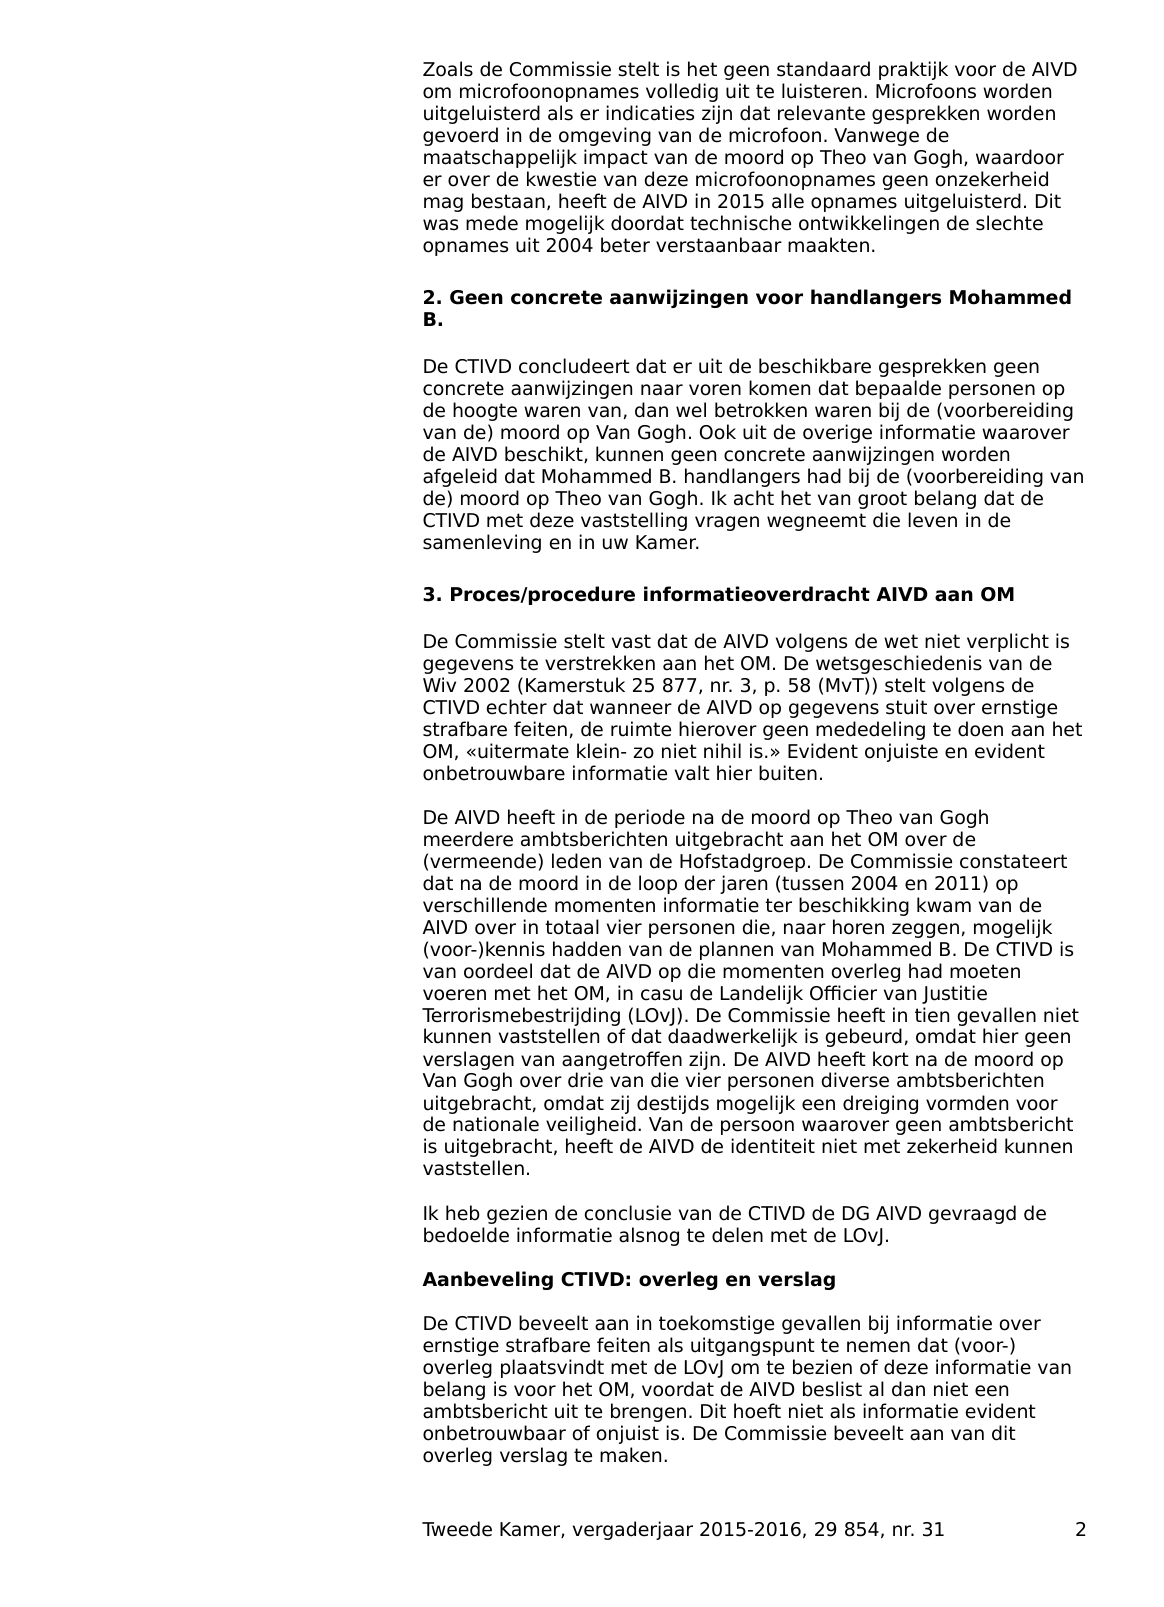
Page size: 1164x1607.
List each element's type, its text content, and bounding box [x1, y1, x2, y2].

text Zoals de Commissie stelt is het geen standaard praktijk voor de AIVD om microfoonopnames volledig uit te luisteren. Microfoons worden uitgeluisterd als er indicaties zijn dat relevante gesprekken worden gevoerd in de omgeving van de microfoon. Vanwege de maatschappelijk impact van de moord op Theo van Gogh, waardoor er over de kwestie van deze microfoonopnames geen onzekerheid mag bestaan, heeft de AIVD in 2015 alle opnames uitgeluisterd. Dit was mede mogelijk doordat technische ontwikkelingen de slechte opnames uit 2004 beter verstaanbaar maakten. [422, 59, 1087, 257]
text De AIVD heeft in de periode na de moord op Theo van Gogh meerdere ambtsberichten uitgebracht aan het OM over de (vermeende) leden van de Hofstadgroep. De Commissie constateert dat na de moord in de loop der jaren (tussen 2004 en 2011) op verschillende momenten informatie ter beschikking kwam van de AIVD over in totaal vier personen die, naar horen zeggen, mogelijk (voor-)kennis hadden van de plannen van Mohammed B. De CTIVD is van oordeel dat de AIVD op die momenten overleg had moeten voeren met het OM, in casu de Landelijk Officier van Justitie Terrorismebestrijding (LOvJ). De Commissie heeft in tien gevallen niet kunnen vaststellen of dat daadwerkelijk is gebeurd, omdat hier geen verslagen van aangetroffen zijn. De AIVD heeft kort na de moord op Van Gogh over drie van die vier personen diverse ambtsberichten uitgebracht, omdat zij destijds mogelijk een dreiging vormden voor de nationale veiligheid. Van de persoon waarover geen ambtsbericht is uitgebracht, heeft de AIVD de identiteit niet met zekerheid kunnen vaststellen. [422, 807, 1087, 1180]
text De CTIVD beveelt aan in toekomstige gevallen bij informatie over ernstige strafbare feiten als uitgangspunt te nemen dat (voor-) overleg plaatsvindt met de LOvJ om te bezien of deze informatie van belang is voor het OM, voordat de AIVD beslist al dan niet een ambtsbericht uit te brengen. Dit hoeft niet als informatie evident onbetrouwbaar of onjuist is. De Commissie beveelt aan van dit overleg verslag te maken. [422, 1313, 1087, 1467]
text Ik heb gezien de conclusie van de CTIVD de DG AIVD gevraagd de bedoelde informatie alsnog te delen met de LOvJ. [422, 1202, 1087, 1246]
text De CTIVD concludeert dat er uit de beschikbare gesprekken geen concrete aanwijzingen naar voren komen dat bepaalde personen op de hoogte waren van, dan wel betrokken waren bij de (voorbereiding van de) moord op Van Gogh. Ook uit de overige informatie waarover de AIVD beschikt, kunnen geen concrete aanwijzingen worden afgeleid dat Mohammed B. handlangers had bij de (voorbereiding van de) moord op Theo van Gogh. Ik acht het van groot belang dat de CTIVD met deze vaststelling vragen wegneemt die leven in de samenleving en in uw Kamer. [422, 356, 1087, 554]
text De Commissie stelt vast dat de AIVD volgens de wet niet verplicht is gegevens te verstrekken aan het OM. De wetsgeschiedenis van de Wiv 2002 (Kamerstuk 25 877, nr. 3, p. 58 (MvT)) stelt volgens de CTIVD echter dat wanneer de AIVD op gegevens stuit over ernstige strafbare feiten, de ruimte hierover geen mededeling te doen aan het OM, «uitermate klein- zo niet nihil is.» Evident onjuiste en evident onbetrouwbare informatie valt hier buiten. [422, 631, 1087, 784]
subtitle Aanbeveling CTIVD: overleg en verslag [422, 1269, 1087, 1291]
subtitle 3. Proces/procedure informatieoverdracht AIVD aan OM [422, 584, 1087, 606]
subtitle 2. Geen concrete aanwijzingen voor handlangers Mohammed B. [422, 287, 1087, 331]
